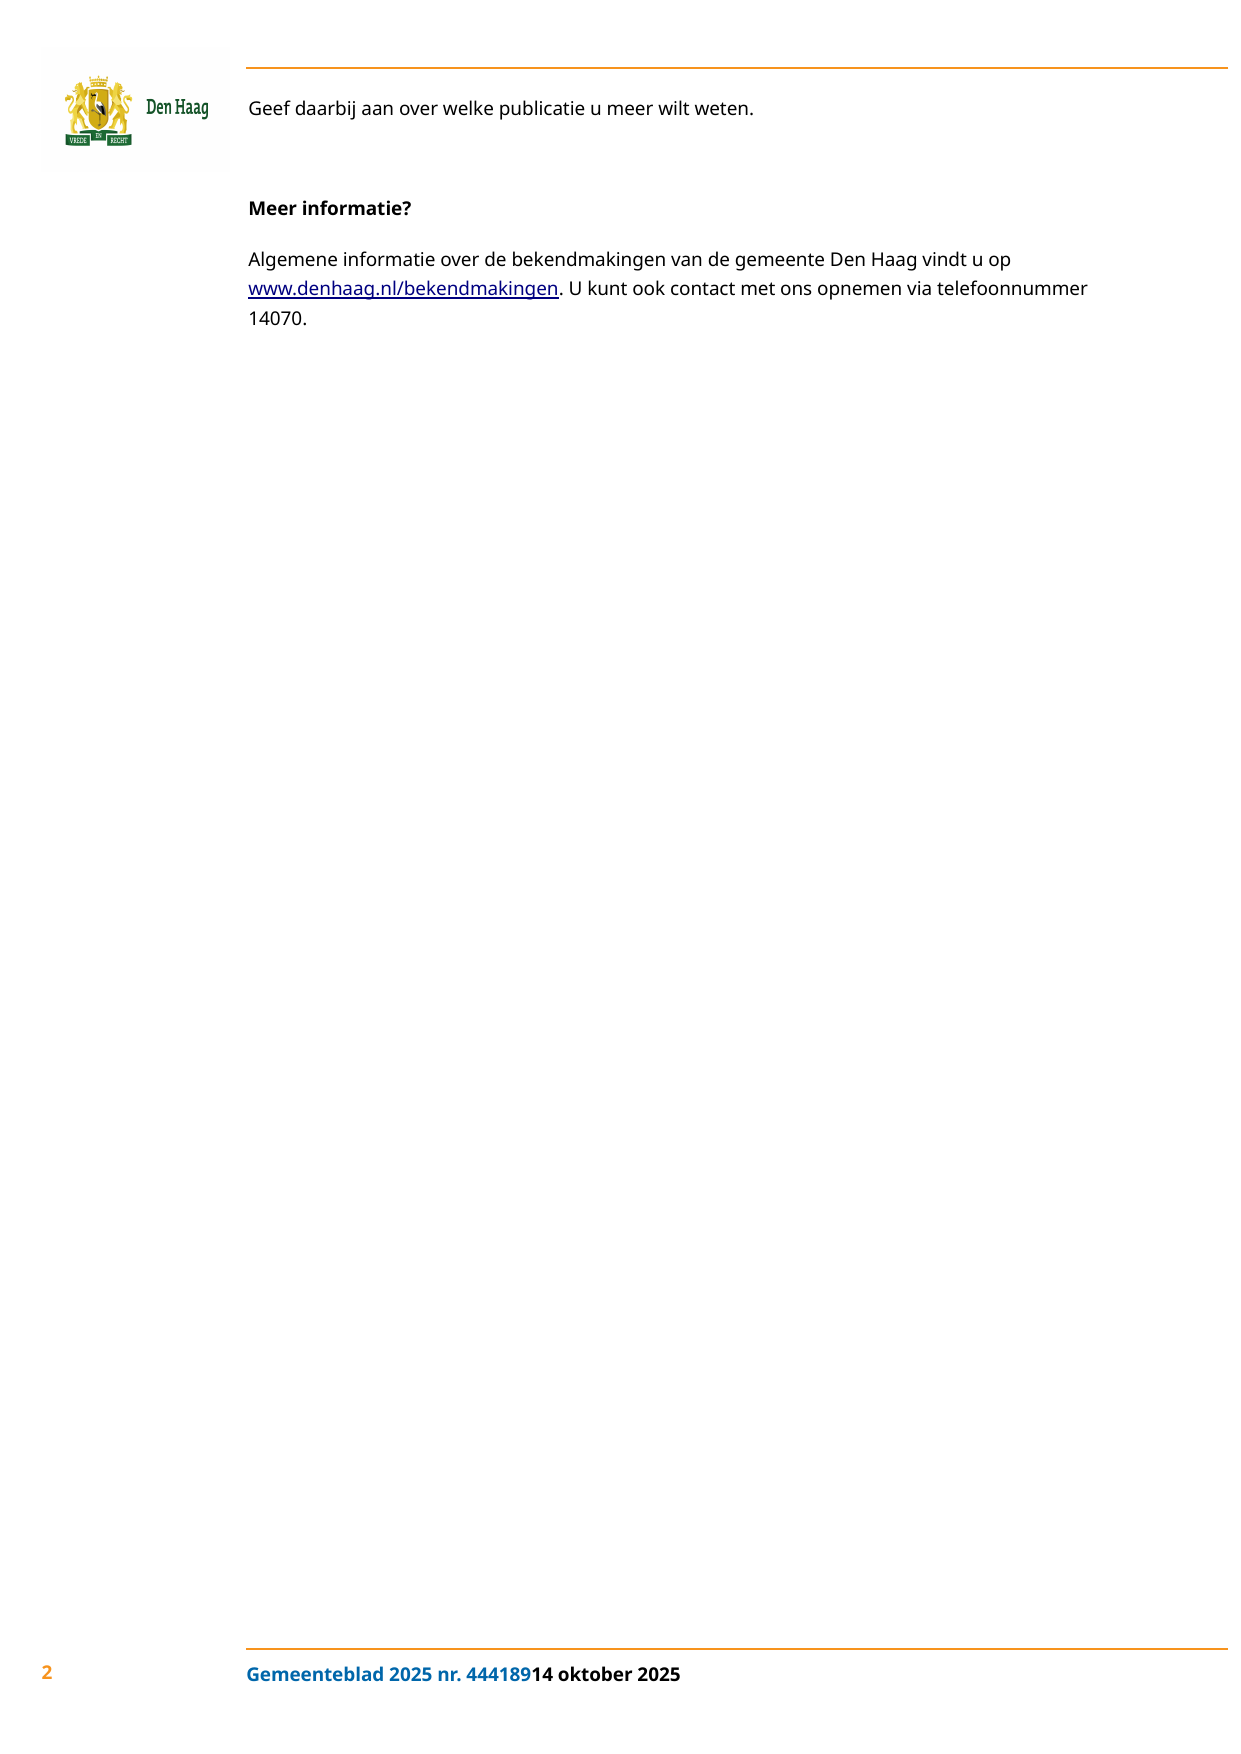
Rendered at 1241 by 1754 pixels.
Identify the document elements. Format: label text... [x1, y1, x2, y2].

text Geef daarbij aan over welke publicatie u meer wilt weten. [248, 95, 1152, 121]
text Meer informatie? [248, 196, 1152, 221]
text Algemene informatie over de bekendmakingen van de gemeente Den Haag vindt u op www.denhaag.nl/bekendmakingen. U kunt ook contact met ons opnemen via telefoonnummer 14070. [248, 246, 1152, 331]
picture [41, 47, 231, 172]
